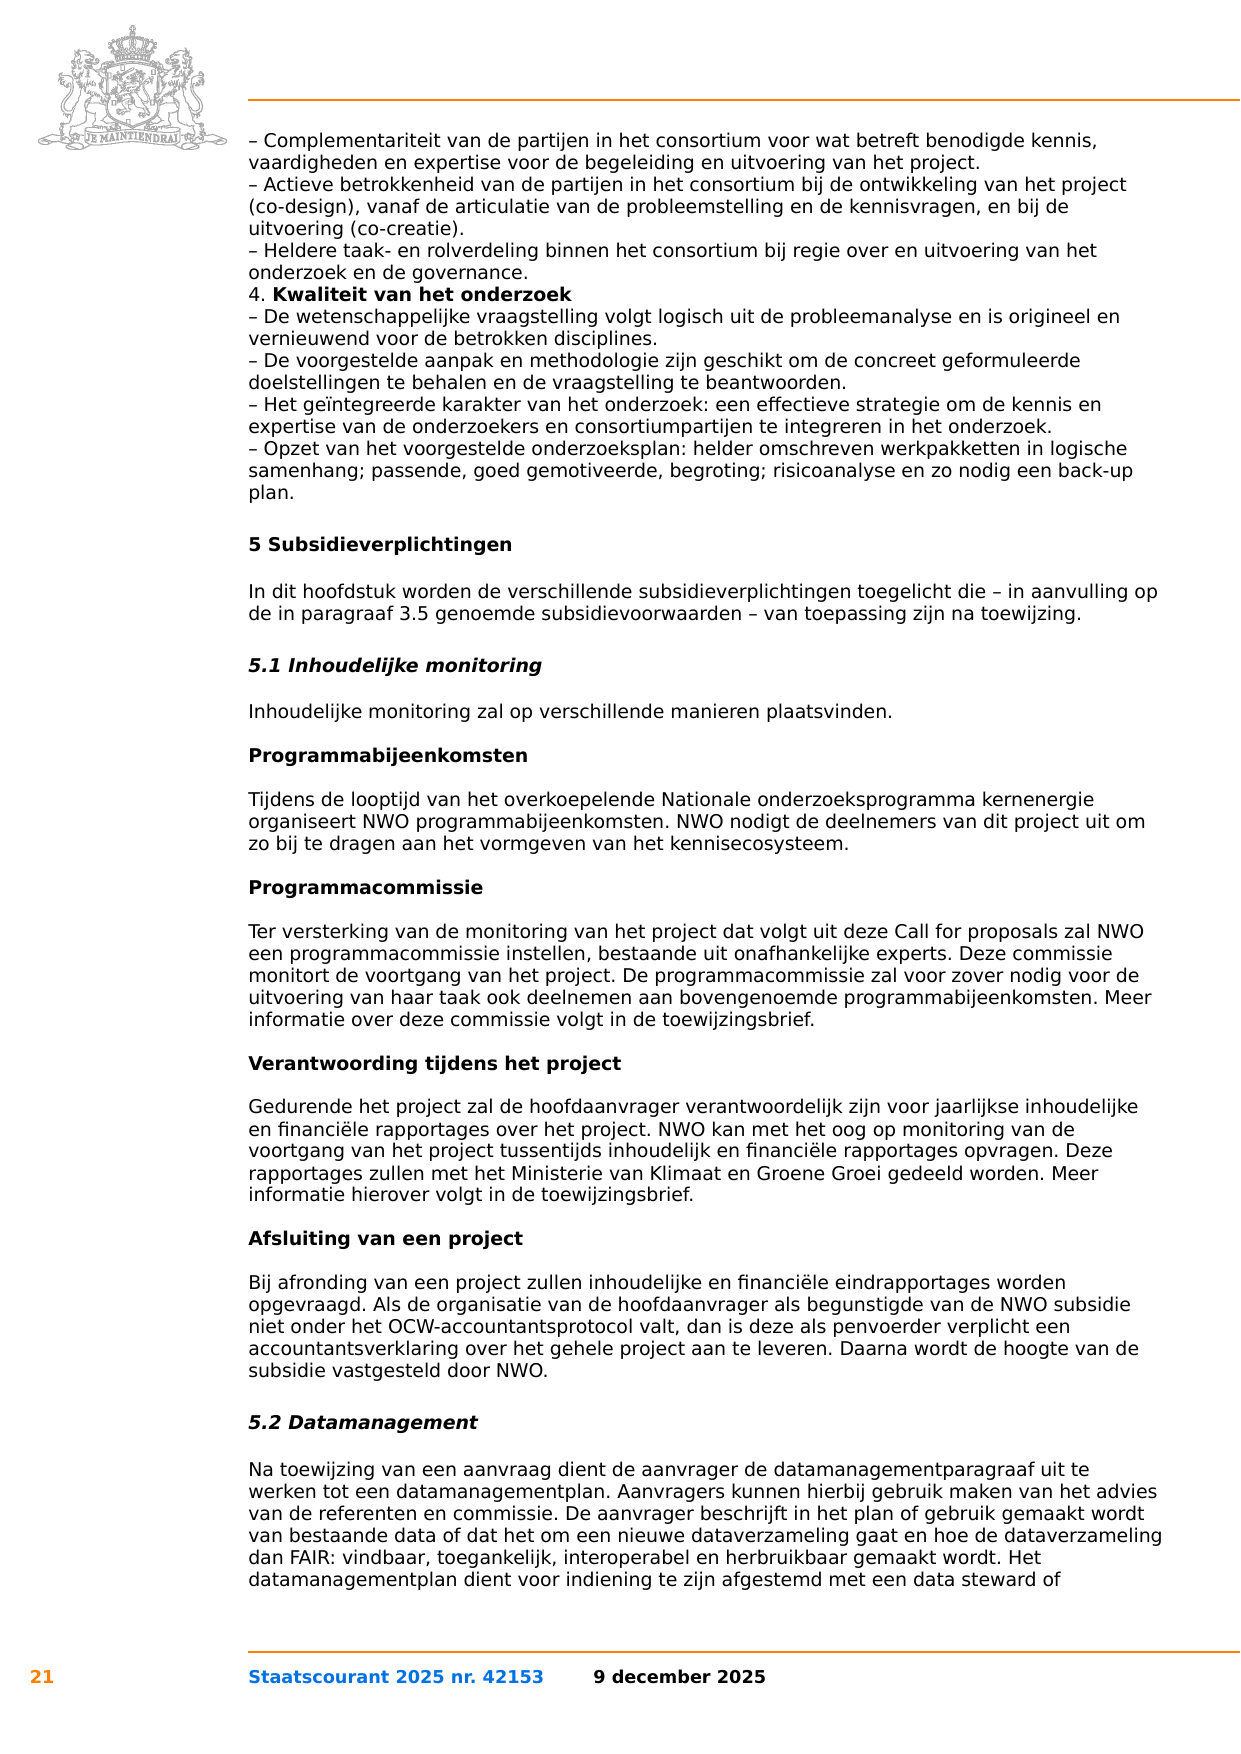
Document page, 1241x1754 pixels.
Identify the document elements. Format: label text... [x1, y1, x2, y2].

subtitle Programmacommissie [248, 877, 1163, 899]
subtitle Verantwoording tijdens het project [248, 1053, 1163, 1074]
text Inhoudelijke monitoring zal op verschillende manieren plaatsvinden. [248, 701, 1163, 723]
text 4. Kwaliteit van het onderzoek [248, 284, 1163, 306]
text – De voorgestelde aanpak en methodologie zijn geschikt om de concreet geformuleerde doelstellingen te behalen en de vraagstelling te beantwoorden. [248, 350, 1163, 394]
picture [38, 25, 227, 150]
subtitle 5 Subsidieverplichtingen [248, 533, 1163, 556]
subtitle 5.2 Datamanagement [248, 1412, 1163, 1434]
text – Complementariteit van de partijen in het consortium voor wat betreft benodigde kennis, vaardigheden en expertise voor de begeleiding en uitvoering van het project. [248, 130, 1163, 174]
text – Het geïntegreerde karakter van het onderzoek: een effectieve strategie om de kennis en expertise van de onderzoekers en consortiumpartijen te integreren in het onderzoek. [248, 394, 1163, 438]
text Bij afronding van een project zullen inhoudelijke en financiële eindrapportages worden opgevraagd. Als de organisatie van de hoofdaanvrager als begunstigde van de NWO subsidie niet onder het OCW-accountantsprotocol valt, dan is deze als penvoerder verplicht een accountantsverklaring over het gehele project aan te leveren. Daarna wordt de hoogte van de subsidie vastgesteld door NWO. [248, 1272, 1163, 1382]
text – Heldere taak- en rolverdeling binnen het consortium bij regie over en uitvoering van het onderzoek en de governance. [248, 240, 1163, 284]
text – Opzet van het voorgestelde onderzoeksplan: helder omschreven werkpakketten in logische samenhang; passende, goed gemotiveerde, begroting; risicoanalyse en zo nodig een back-up plan. [248, 438, 1163, 503]
text Tijdens de looptijd van het overkoepelende Nationale onderzoeksprogramma kernenergie organiseert NWO programmabijeenkomsten. NWO nodigt de deelnemers van dit project uit om zo bij te dragen aan het vormgeven van het kennisecosysteem. [248, 789, 1163, 855]
text Gedurende het project zal de hoofdaanvrager verantwoordelijk zijn voor jaarlijkse inhoudelijke en financiële rapportages over het project. NWO kan met het oog op monitoring van de voortgang van het project tussentijds inhoudelijk en financiële rapportages opvragen. Deze rapportages zullen met het Ministerie van Klimaat en Groene Groei gedeeld worden. Meer informatie hierover volgt in de toewijzingsbrief. [248, 1096, 1163, 1206]
subtitle Programmabijeenkomsten [248, 745, 1163, 767]
subtitle Afsluiting van een project [248, 1228, 1163, 1250]
text In dit hoofdstuk worden de verschillende subsidieverplichtingen toegelicht die – in aanvulling op de in paragraaf 3.5 genoemde subsidievoorwaarden – van toepassing zijn na toewijzing. [248, 581, 1163, 624]
text Ter versterking van de monitoring van het project dat volgt uit deze Call for proposals zal NWO een programmacommissie instellen, bestaande uit onafhankelijke experts. Deze commissie monitort de voortgang van het project. De programmacommissie zal voor zover nodig voor de uitvoering van haar taak ook deelnemen aan bovengenoemde programmabijeenkomsten. Meer informatie over deze commissie volgt in de toewijzingsbrief. [248, 921, 1163, 1031]
text – De wetenschappelijke vraagstelling volgt logisch uit de probleemanalyse en is origineel en vernieuwend voor de betrokken disciplines. [248, 306, 1163, 350]
text Na toewijzing van een aanvraag dient de aanvrager de datamanagementparagraaf uit te werken tot een datamanagementplan. Aanvragers kunnen hierbij gebruik maken van het advies van de referenten en commissie. De aanvrager beschrijft in het plan of gebruik gemaakt wordt van bestaande data of dat het om een nieuwe dataverzameling gaat en hoe de dataverzameling dan FAIR: vindbaar, toegankelijk, interoperabel en herbruikbaar gemaakt wordt. Het datamanagementplan dient voor indiening te zijn afgestemd met een data steward of [248, 1459, 1163, 1591]
subtitle 5.1 Inhoudelijke monitoring [248, 654, 1163, 676]
text – Actieve betrokkenheid van de partijen in het consortium bij de ontwikkeling van het project (co-design), vanaf de articulatie van de probleemstelling en de kennisvragen, en bij de uitvoering (co-creatie). [248, 174, 1163, 240]
